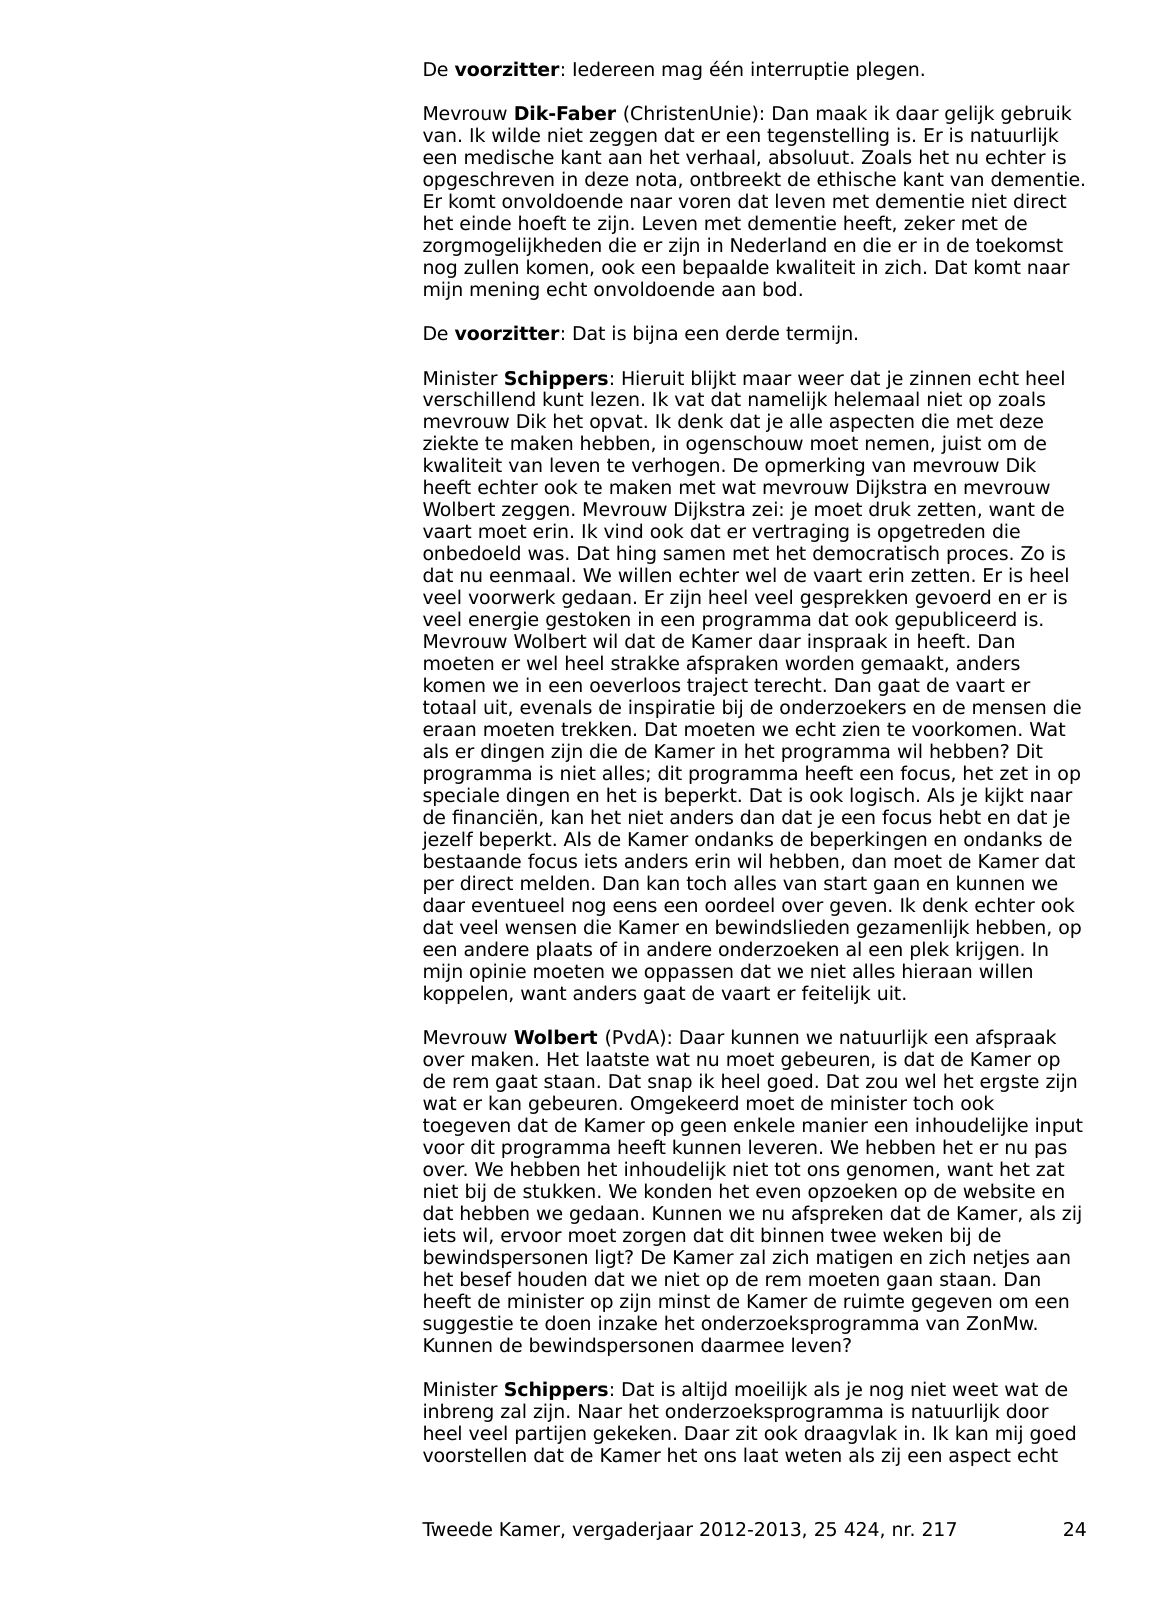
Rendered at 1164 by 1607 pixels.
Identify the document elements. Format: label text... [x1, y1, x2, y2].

text Minister Schippers: Hieruit blijkt maar weer dat je zinnen echt heel verschillend kunt lezen. Ik vat dat namelijk helemaal niet op zoals mevrouw Dik het opvat. Ik denk dat je alle aspecten die met deze ziekte te maken hebben, in ogenschouw moet nemen, juist om de kwaliteit van leven te verhogen. De opmerking van mevrouw Dik heeft echter ook te maken met wat mevrouw Dijkstra en mevrouw Wolbert zeggen. Mevrouw Dijkstra zei: je moet druk zetten, want de vaart moet erin. Ik vind ook dat er vertraging is opgetreden die onbedoeld was. Dat hing samen met het democratisch proces. Zo is dat nu eenmaal. We willen echter wel de vaart erin zetten. Er is heel veel voorwerk gedaan. Er zijn heel veel gesprekken gevoerd en er is veel energie gestoken in een programma dat ook gepubliceerd is. Mevrouw Wolbert wil dat de Kamer daar inspraak in heeft. Dan moeten er wel heel strakke afspraken worden gemaakt, anders komen we in een oeverloos traject terecht. Dan gaat de vaart er totaal uit, evenals de inspiratie bij de onderzoekers en de mensen die eraan moeten trekken. Dat moeten we echt zien te voorkomen. Wat als er dingen zijn die de Kamer in het programma wil hebben? Dit programma is niet alles; dit programma heeft een focus, het zet in op speciale dingen en het is beperkt. Dat is ook logisch. Als je kijkt naar de financiën, kan het niet anders dan dat je een focus hebt en dat je jezelf beperkt. Als de Kamer ondanks de beperkingen en ondanks de bestaande focus iets anders erin wil hebben, dan moet de Kamer dat per direct melden. Dan kan toch alles van start gaan en kunnen we daar eventueel nog eens een oordeel over geven. Ik denk echter ook dat veel wensen die Kamer en bewindslieden gezamenlijk hebben, op een andere plaats of in andere onderzoeken al een plek krijgen. In mijn opinie moeten we oppassen dat we niet alles hieraan willen koppelen, want anders gaat de vaart er feitelijk uit. [422, 367, 1087, 1005]
text Minister Schippers: Dat is altijd moeilijk als je nog niet weet wat de inbreng zal zijn. Naar het onderzoeksprogramma is natuurlijk door heel veel partijen gekeken. Daar zit ook draagvlak in. Ik kan mij goed voorstellen dat de Kamer het ons laat weten als zij een aspect echt [422, 1379, 1087, 1467]
text Mevrouw Wolbert (PvdA): Daar kunnen we natuurlijk een afspraak over maken. Het laatste wat nu moet gebeuren, is dat de Kamer op de rem gaat staan. Dat snap ik heel goed. Dat zou wel het ergste zijn wat er kan gebeuren. Omgekeerd moet de minister toch ook toegeven dat de Kamer op geen enkele manier een inhoudelijke input voor dit programma heeft kunnen leveren. We hebben het er nu pas over. We hebben het inhoudelijk niet tot ons genomen, want het zat niet bij de stukken. We konden het even opzoeken op de website en dat hebben we gedaan. Kunnen we nu afspreken dat de Kamer, als zij iets wil, ervoor moet zorgen dat dit binnen twee weken bij de bewindspersonen ligt? De Kamer zal zich matigen en zich netjes aan het besef houden dat we niet op de rem moeten gaan staan. Dan heeft de minister op zijn minst de Kamer de ruimte gegeven om een suggestie te doen inzake het onderzoeksprogramma van ZonMw. Kunnen de bewindspersonen daarmee leven? [422, 1027, 1087, 1357]
text De voorzitter: Iedereen mag één interruptie plegen. [422, 59, 1087, 81]
text De voorzitter: Dat is bijna een derde termijn. [422, 323, 1087, 345]
text Mevrouw Dik-Faber (ChristenUnie): Dan maak ik daar gelijk gebruik van. Ik wilde niet zeggen dat er een tegenstelling is. Er is natuurlijk een medische kant aan het verhaal, absoluut. Zoals het nu echter is opgeschreven in deze nota, ontbreekt de ethische kant van dementie. Er komt onvoldoende naar voren dat leven met dementie niet direct het einde hoeft te zijn. Leven met dementie heeft, zeker met de zorgmogelijkheden die er zijn in Nederland en die er in de toekomst nog zullen komen, ook een bepaalde kwaliteit in zich. Dat komt naar mijn mening echt onvoldoende aan bod. [422, 103, 1087, 301]
